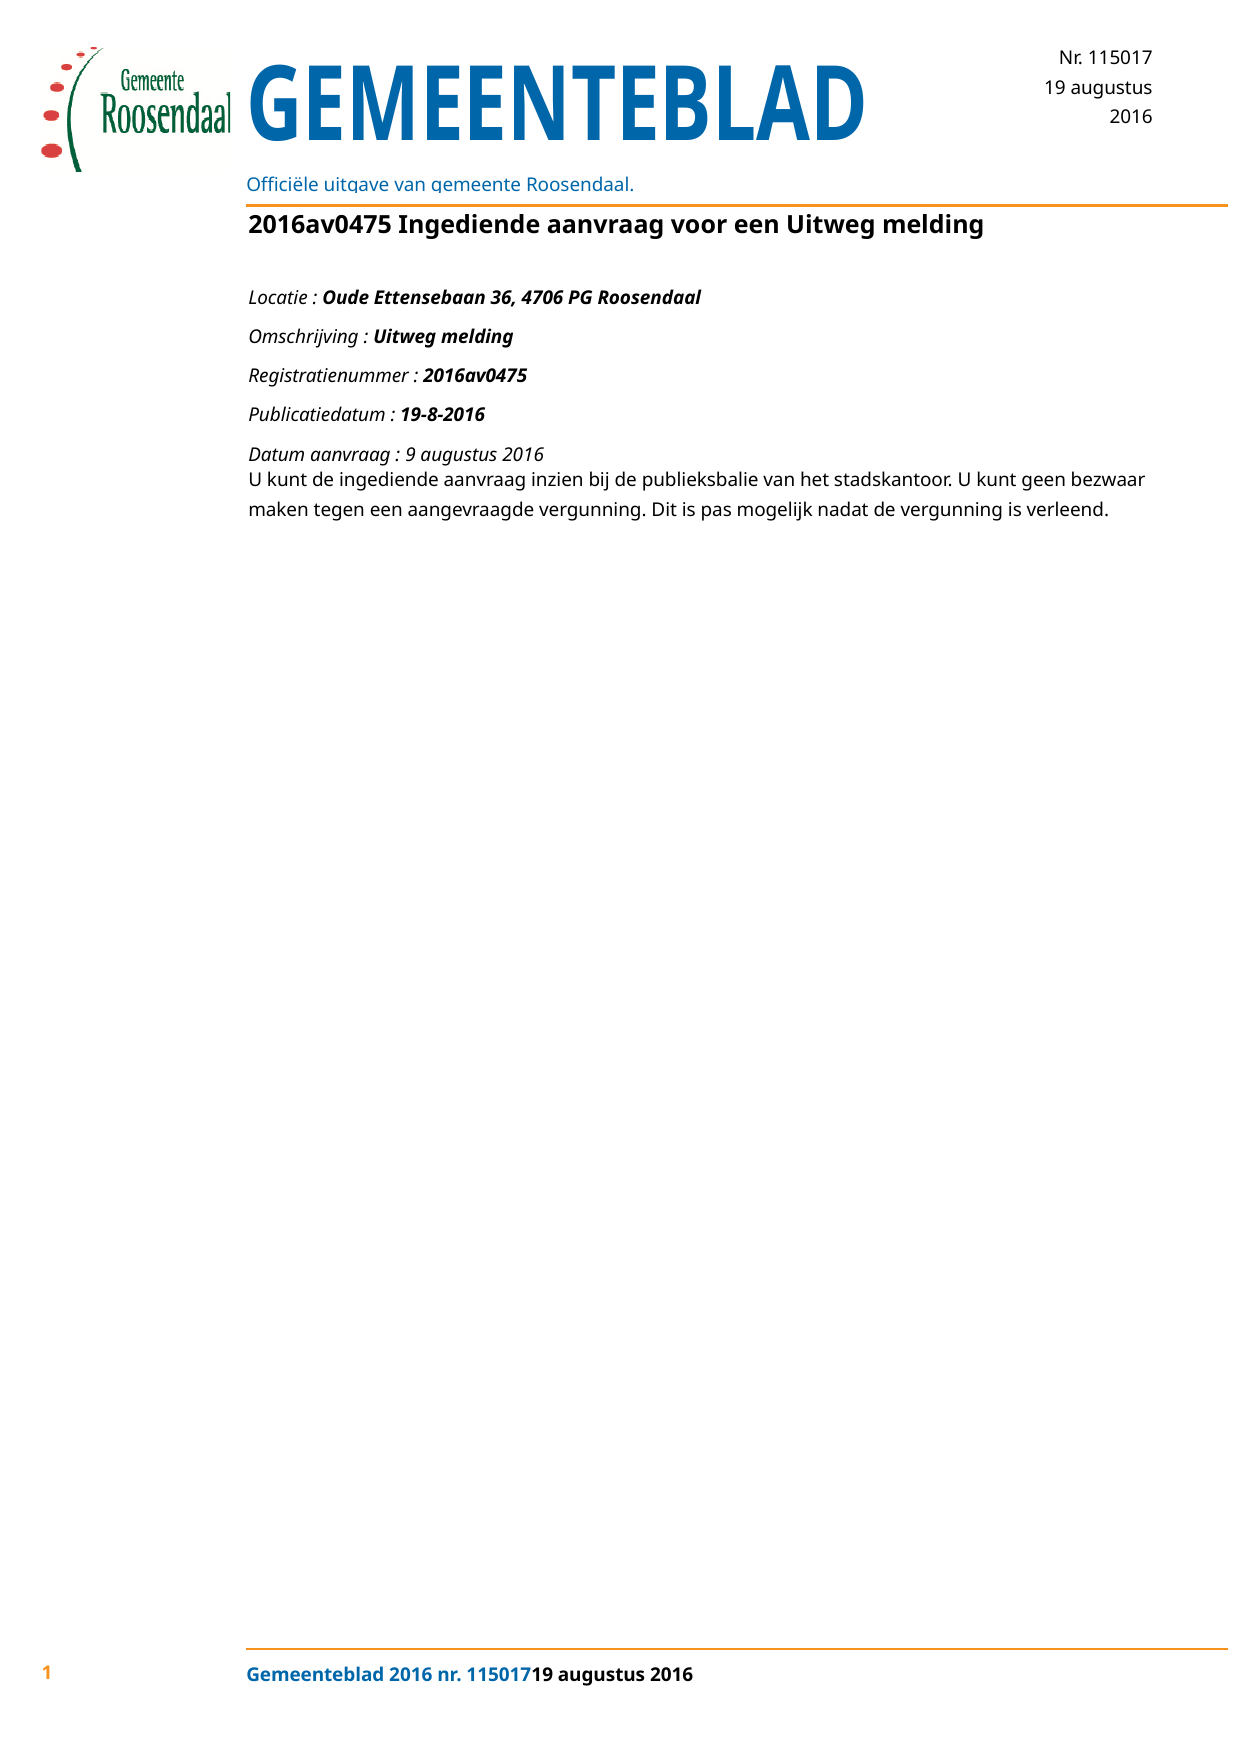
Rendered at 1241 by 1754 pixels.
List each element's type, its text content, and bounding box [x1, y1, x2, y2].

text Publicatiedatum : 19-8-2016 [248, 402, 1152, 427]
text Locatie : Oude Ettensebaan 36, 4706 PG Roosendaal [248, 284, 1152, 309]
picture [41, 47, 231, 172]
text Registratienummer : 2016av0475 [248, 362, 1152, 388]
text U kunt de ingediende aanvraag inzien bij de publieksbalie van het stadskantoor. U kunt geen bezwaar maken tegen een aangevraagde vergunning. Dit is pas mogelijk nadat de vergunning is verleend. [248, 467, 1152, 522]
text 2016av0475 Ingediende aanvraag voor een Uitweg melding [248, 207, 1152, 241]
text Omschrijving : Uitweg melding [248, 323, 1152, 349]
text Datum aanvraag : 9 augustus 2016 [248, 441, 1152, 467]
